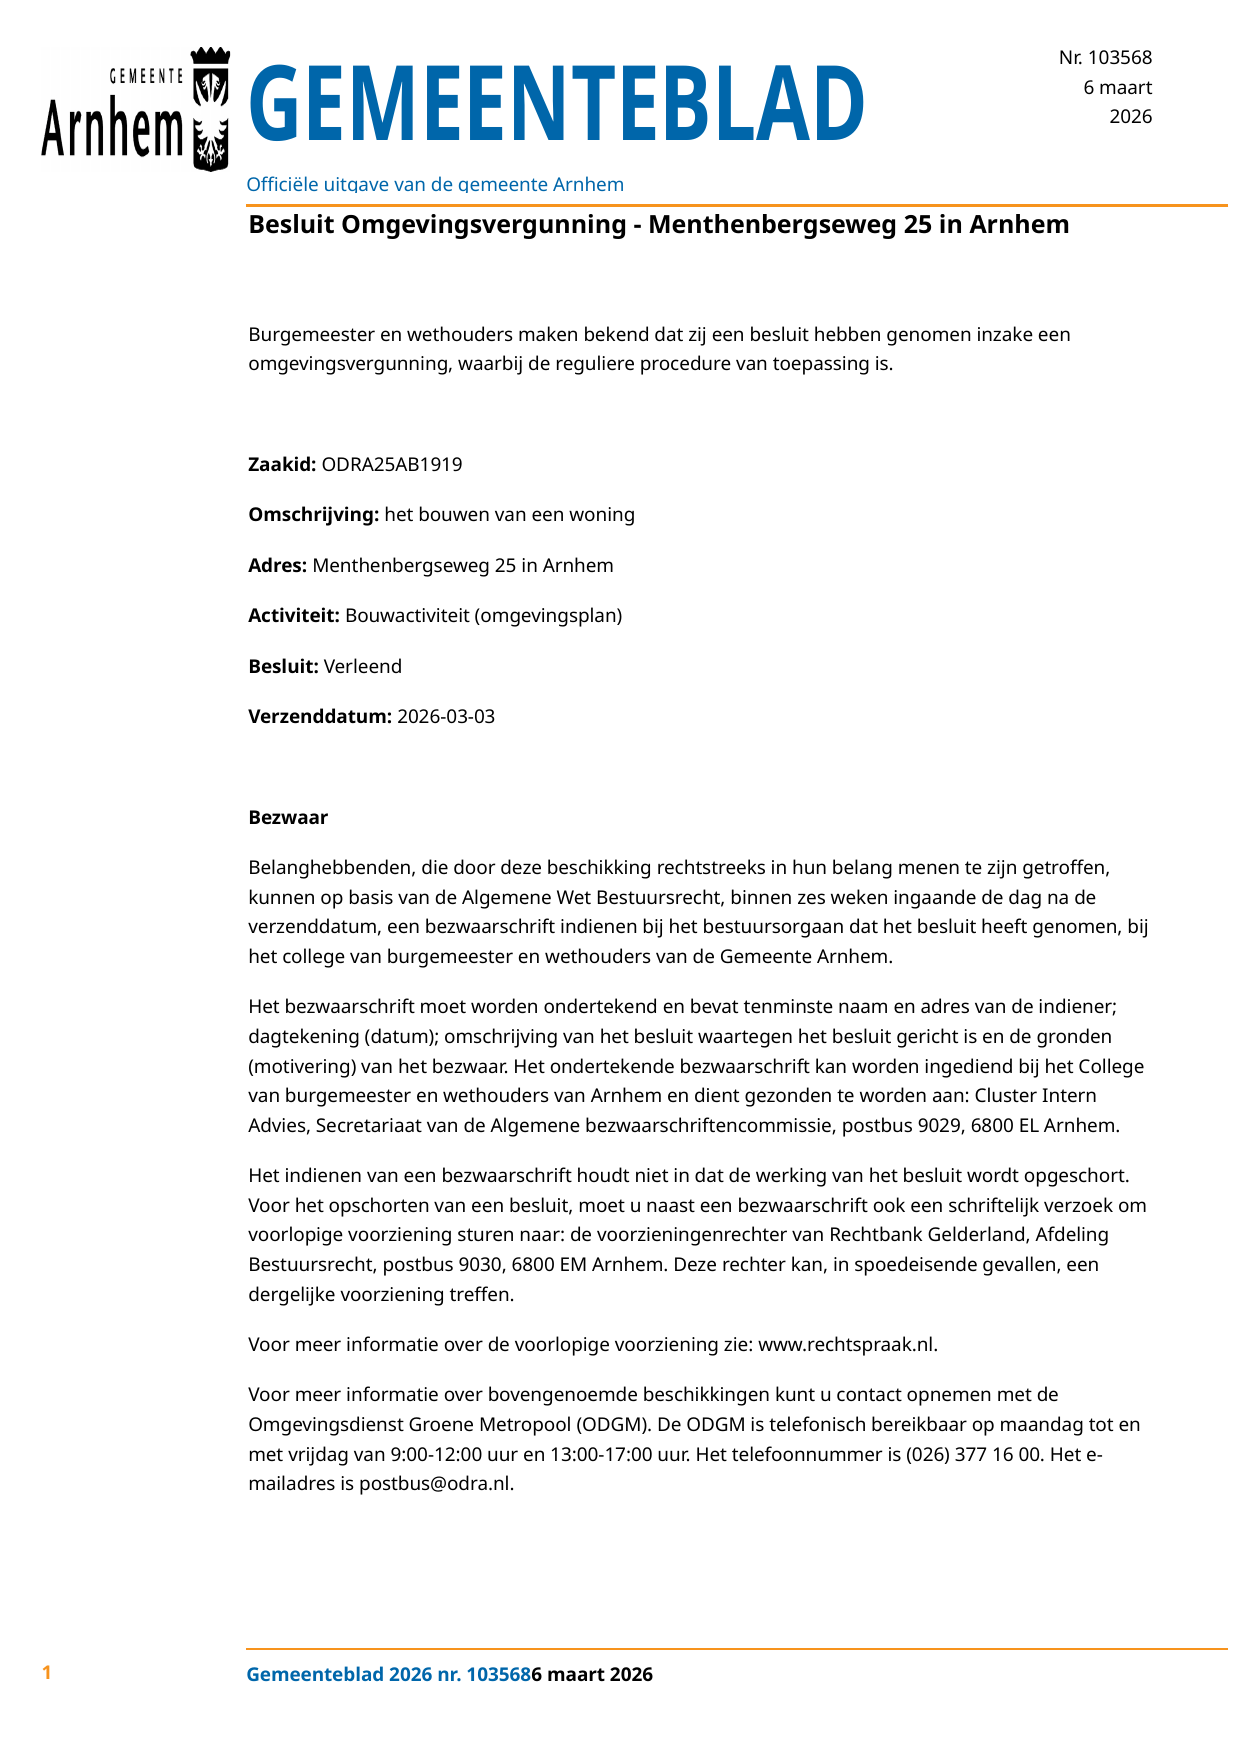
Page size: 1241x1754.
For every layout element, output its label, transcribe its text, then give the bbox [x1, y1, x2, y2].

text Verzenddatum: 2026-03-03 [248, 703, 1152, 729]
text Besluit Omgevingsvergunning - Menthenbergseweg 25 in Arnhem [248, 207, 1152, 241]
text Voor meer informatie over de voorlopige voorziening zie: www.rechtspraak.nl. [248, 1331, 1152, 1357]
text Activiteit: Bouwactiviteit (omgevingsplan) [248, 602, 1152, 628]
text Zaakid: ODRA25AB1919 [248, 451, 1152, 477]
picture [41, 47, 231, 172]
text Belanghebbenden, die door deze beschikking rechtstreeks in hun belang menen te zijn getroffen, kunnen op basis van de Algemene Wet Bestuursrecht, binnen zes weken ingaande de dag na de verzenddatum, een bezwaarschrift indienen bij het bestuursorgaan dat het besluit heeft genomen, bij het college van burgemeester en wethouders van de Gemeente Arnhem. [248, 854, 1152, 969]
text Burgemeester en wethouders maken bekend dat zij een besluit hebben genomen inzake een omgevingsvergunning, waarbij de reguliere procedure van toepassing is. [248, 321, 1152, 376]
text Het indienen van een bezwaarschrift houdt niet in dat de werking van het besluit wordt opgeschort. Voor het opschorten van een besluit, moet u naast een bezwaarschrift ook een schriftelijk verzoek om voorlopige voorziening sturen naar: de voorzieningenrechter van Rechtbank Gelderland, Afdeling Bestuursrecht, postbus 9030, 6800 EM Arnhem. Deze rechter kan, in spoedeisende gevallen, een dergelijke voorziening treffen. [248, 1162, 1152, 1306]
text Het bezwaarschrift moet worden ondertekend en bevat tenminste naam en adres van de indiener; dagtekening (datum); omschrijving van het besluit waartegen het besluit gericht is en de gronden (motivering) van het bezwaar. Het ondertekende bezwaarschrift kan worden ingediend bij het College van burgemeester en wethouders van Arnhem en dient gezonden te worden aan: Cluster Intern Advies, Secretariaat van de Algemene bezwaarschriftencommissie, postbus 9029, 6800 EL Arnhem. [248, 994, 1152, 1138]
text Adres: Menthenbergseweg 25 in Arnhem [248, 552, 1152, 578]
text Bezwaar [248, 804, 1152, 830]
text Besluit: Verleend [248, 653, 1152, 678]
text Voor meer informatie over bovengenoemde beschikkingen kunt u contact opnemen met de Omgevingsdienst Groene Metropool (ODGM). De ODGM is telefonisch bereikbaar op maandag tot en met vrijdag van 9:00-12:00 uur en 13:00-17:00 uur. Het telefoonnummer is (026) 377 16 00. Het e-mailadres is postbus@odra.nl. [248, 1382, 1152, 1496]
text Omschrijving: het bouwen van een woning [248, 502, 1152, 527]
